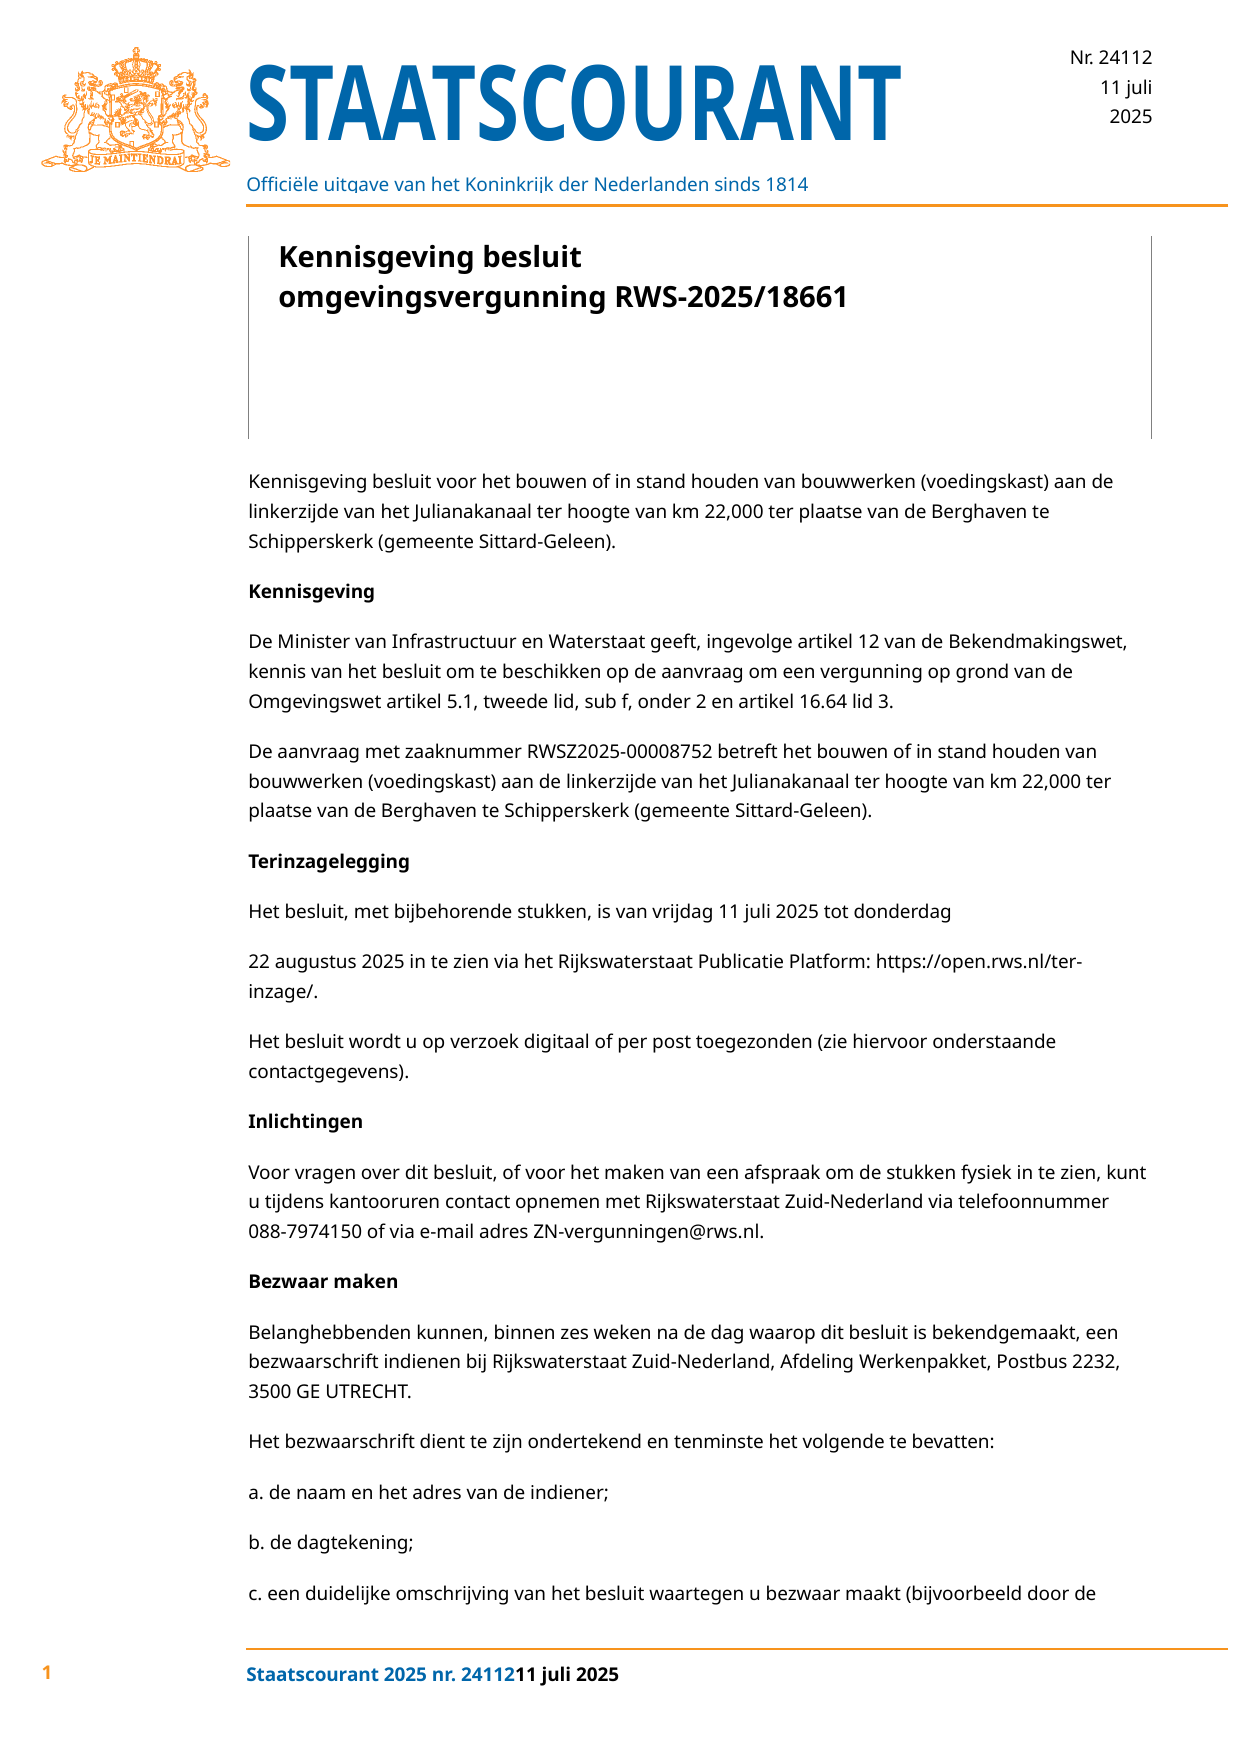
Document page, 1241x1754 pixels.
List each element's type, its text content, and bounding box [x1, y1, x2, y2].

text c. een duidelijke omschrijving van het besluit waartegen u bezwaar maakt (bijvoorbeeld door de [248, 1580, 1152, 1606]
text Inlichtingen [248, 1109, 1152, 1134]
text Kennisgeving besluit voor het bouwen of in stand houden van bouwwerken (voedingskast) aan de linkerzijde van het Julianakanaal ter hoogte van km 22,000 ter plaatse van de Berghaven te Schipperskerk (gemeente Sittard-Geleen). [248, 469, 1152, 553]
text a. de naam en het adres van de indiener; [248, 1479, 1152, 1505]
text Terinzagelegging [248, 848, 1152, 873]
table_header [850, 236, 912, 413]
text Kennisgeving [248, 578, 1152, 604]
text De aanvraag met zaaknummer RWSZ2025-00008752 betreft het bouwen of in stand houden van bouwwerken (voedingskast) aan de linkerzijde van het Julianakanaal ter hoogte van km 22,000 ter plaatse van de Berghaven te Schipperskerk (gemeente Sittard-Geleen). [248, 738, 1152, 823]
text b. de dagtekening; [248, 1529, 1152, 1555]
table_header [850, 414, 1151, 439]
table_header [1090, 236, 1151, 413]
text Het bezwaarschrift dient te zijn ondertekend en tenminste het volgende te bevatten: [248, 1429, 1152, 1454]
text Het besluit wordt u op verzoek digitaal of per post toegezonden (zie hiervoor onderstaande contactgegevens). [248, 1029, 1152, 1084]
text Voor vragen over dit besluit, of voor het maken van een afspraak om de stukken fysiek in te zien, kunt u tijdens kantooruren contact opnemen met Rijkswaterstaat Zuid-Nederland via telefoonnummer 088-7974150 of via e-mail adres ZN-vergunningen@rws.nl. [248, 1159, 1152, 1244]
text Het besluit, met bijbehorende stukken, is van vrijdag 11 juli 2025 tot donderdag [248, 898, 1152, 924]
table_header Kennisgeving besluit omgevingsvergunning RWS-2025/18661 [249, 236, 850, 439]
text Belanghebbenden kunnen, binnen zes weken na de dag waarop dit besluit is bekendgemaakt, een bezwaarschrift indienen bij Rijkswaterstaat Zuid-Nederland, Afdeling Werkenpakket, Postbus 2232, 3500 GE UTRECHT. [248, 1319, 1152, 1404]
text Bezwaar maken [248, 1269, 1152, 1294]
text 22 augustus 2025 in te zien via het Rijkswaterstaat Publicatie Platform: https://open.rws.nl/ter-inzage/. [248, 949, 1152, 1004]
picture [912, 236, 1090, 414]
picture [41, 47, 231, 172]
text De Minister van Infrastructuur en Waterstaat geeft, ingevolge artikel 12 van de Bekendmakingswet, kennis van het besluit om te beschikken op de aanvraag om een vergunning op grond van de Omgevingswet artikel 5.1, tweede lid, sub f, onder 2 en artikel 16.64 lid 3. [248, 629, 1152, 713]
